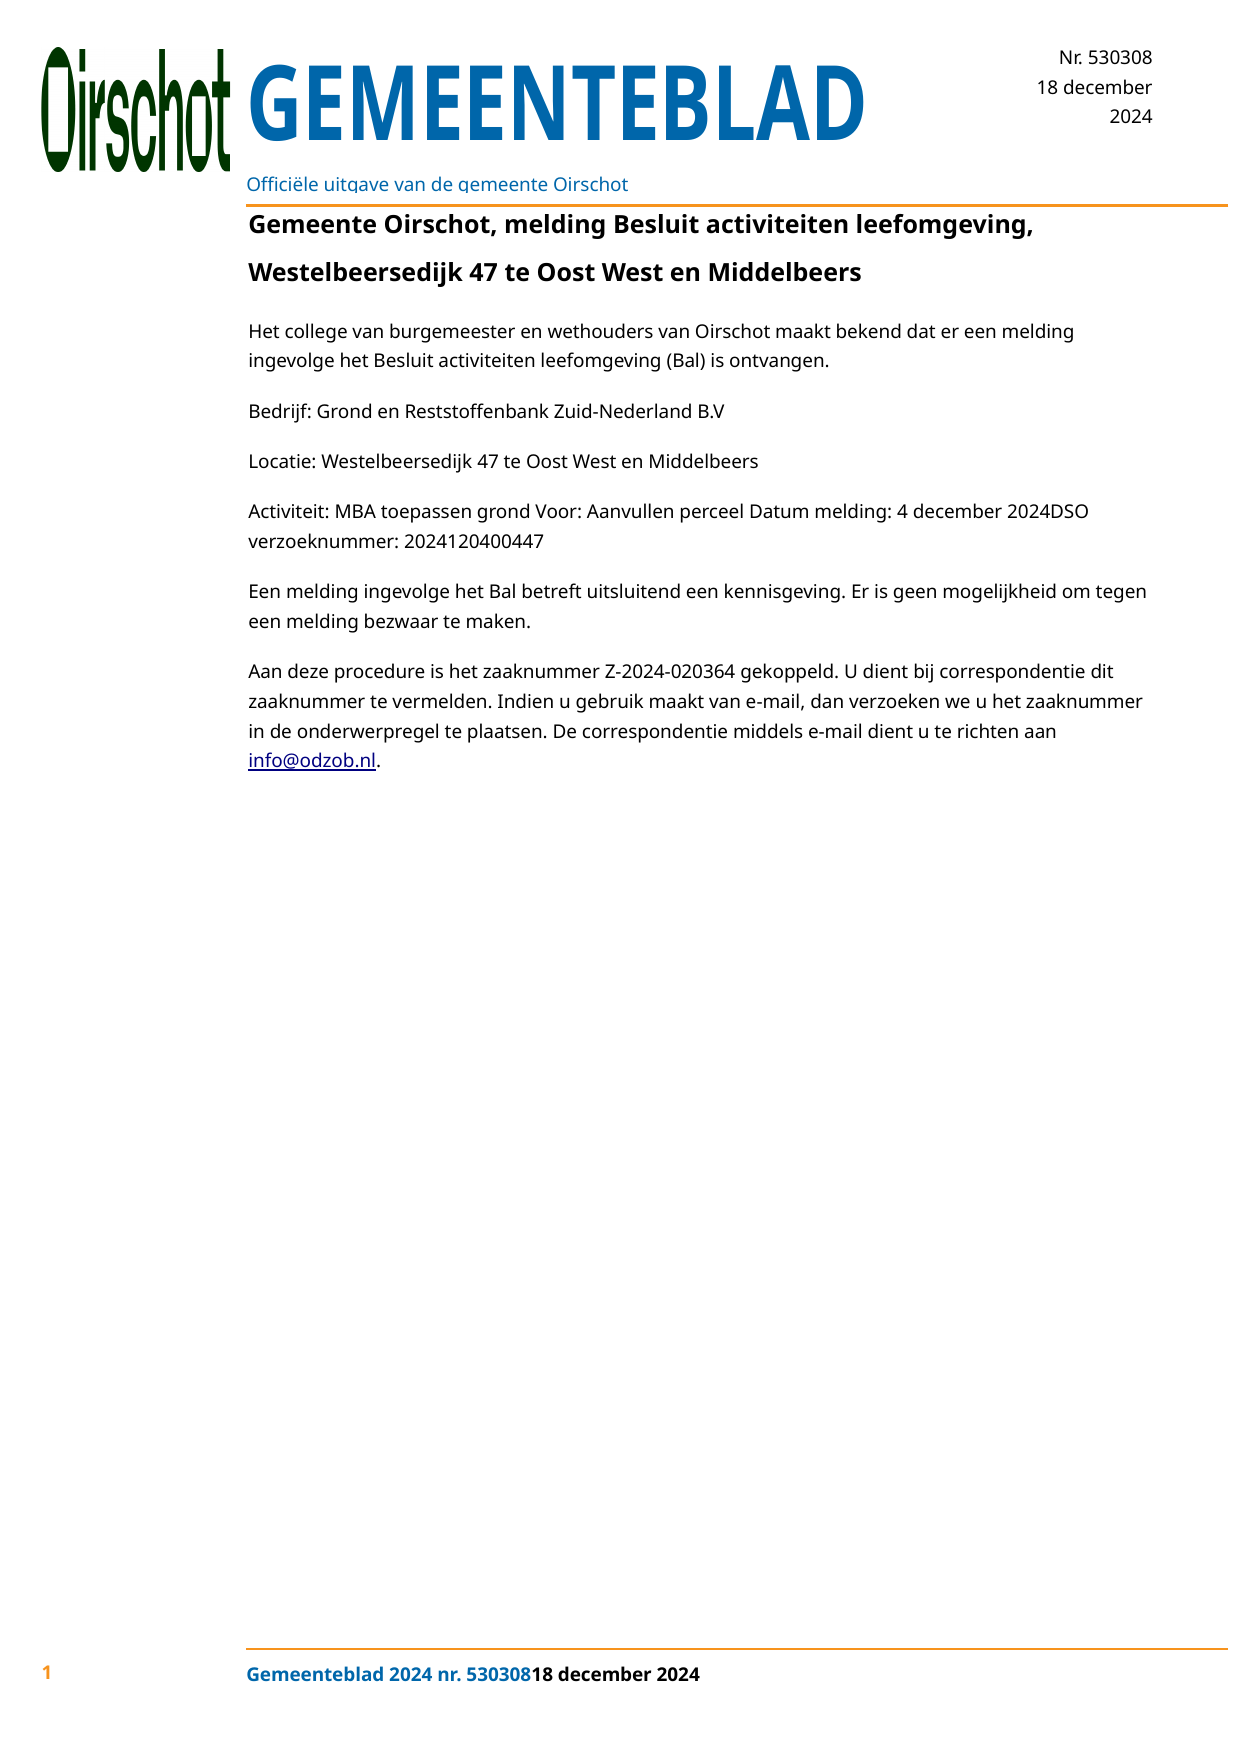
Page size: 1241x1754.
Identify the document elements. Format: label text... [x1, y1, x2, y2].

text Bedrijf: Grond en Reststoffenbank Zuid-Nederland B.V [248, 398, 1152, 424]
picture [41, 47, 231, 172]
text Het college van burgemeester en wethouders van Oirschot maakt bekend dat er een melding ingevolge het Besluit activiteiten leefomgeving (Bal) is ontvangen. [248, 318, 1152, 373]
text Gemeente Oirschot, melding Besluit activiteiten leefomgeving, Westelbeersedijk 47​ te Oost West en Middelbeers [248, 207, 1152, 288]
text Locatie: Westelbeersedijk 47​ te Oost West en Middelbeers [248, 448, 1152, 474]
text Een melding ingevolge het Bal betreft uitsluitend een kennisgeving. Er is geen mogelijkheid om tegen een melding bezwaar te maken. [248, 579, 1152, 634]
text Aan deze procedure is het zaaknummer Z-2024-020364 gekoppeld. U dient bij correspondentie dit zaaknummer te vermelden. Indien u gebruik maakt van e-mail, dan verzoeken we u het zaaknummer in de onderwerpregel te plaatsen. De correspondentie middels e-mail dient u te richten aan info@odzob.nl. [248, 659, 1152, 773]
text Activiteit: MBA toepassen grond Voor: Aanvullen perceel Datum melding: 4 december 2024DSO verzoeknummer: 2024120400447 [248, 499, 1152, 554]
